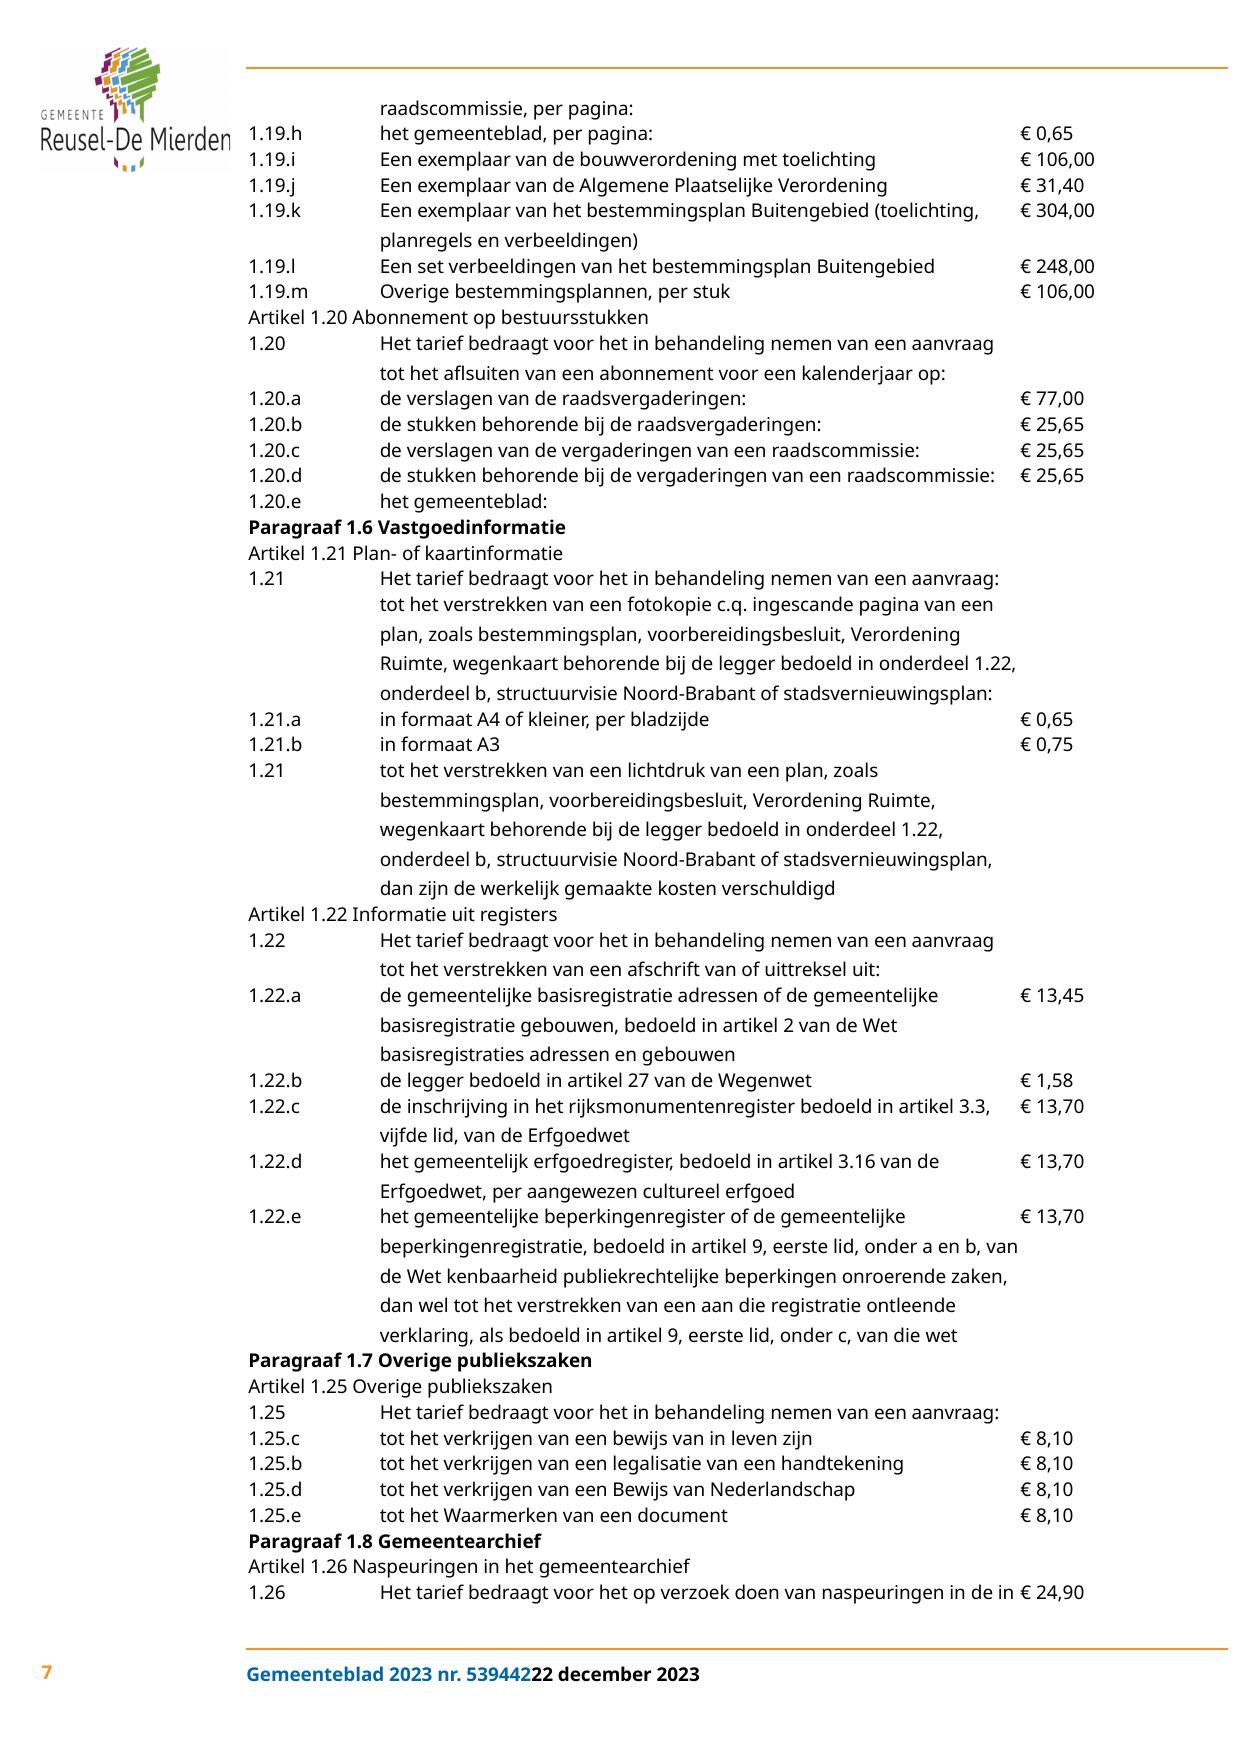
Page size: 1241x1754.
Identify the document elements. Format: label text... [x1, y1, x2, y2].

table_cell € 304,00 [1020, 198, 1152, 253]
table_cell het gemeenteblad, per pagina: [380, 121, 1020, 146]
table_cell Paragraaf 1.8 Gemeentearchief [248, 1528, 1020, 1553]
table_cell Artikel 1.22 Informatie uit registers [248, 901, 1020, 927]
table_cell Een exemplaar van de Algemene Plaatselijke Verordening [380, 172, 1020, 198]
table_cell [1020, 95, 1152, 121]
table_cell 1.25.e [248, 1502, 379, 1528]
table_cell Artikel 1.20 Abonnement op bestuursstukken [248, 305, 1020, 330]
table_cell 1.21.a [248, 706, 379, 732]
table_cell 1.22.b [248, 1067, 379, 1093]
table_cell 1.21 [248, 566, 379, 591]
table_cell € 1,58 [1020, 1067, 1152, 1093]
table_cell [1020, 330, 1152, 386]
table_cell 1.22.e [248, 1204, 379, 1348]
table_cell [1020, 1554, 1152, 1579]
table_cell tot het verstrekken van een lichtdruk van een plan, zoals bestemmingsplan, voorbereidingsbesluit, Verordening Ruimte, wegenkaart behorende bij de legger bedoeld in onderdeel 1.22, onderdeel b, structuurvisie Noord-Brabant of stadsvernieuwingsplan, dan zijn de werkelijk gemaakte kosten verschuldigd [380, 757, 1020, 901]
table_cell Het tarief bedraagt voor het op verzoek doen van naspeuringen in de in [380, 1579, 1020, 1605]
table_cell 1.22.d [248, 1148, 379, 1204]
table_cell Een set verbeeldingen van het bestemmingsplan Buitengebied [380, 253, 1020, 279]
table_cell 1.20.c [248, 437, 379, 463]
table_cell [1020, 514, 1152, 540]
table_cell Het tarief bedraagt voor het in behandeling nemen van een aanvraag: [380, 566, 1020, 591]
table_cell 1.22 [248, 927, 379, 982]
table_cell 1.20.e [248, 489, 379, 514]
table_cell 1.19.k [248, 198, 379, 253]
table_cell Overige bestemmingsplannen, per stuk [380, 279, 1020, 304]
table_cell tot het verkrijgen van een bewijs van in leven zijn [380, 1425, 1020, 1451]
table_cell € 8,10 [1020, 1451, 1152, 1476]
table_cell [1020, 1348, 1152, 1373]
table_cell 1.19.m [248, 279, 379, 304]
table_cell [1020, 489, 1152, 514]
table_cell Artikel 1.21 Plan- of kaartinformatie [248, 540, 1020, 566]
table_cell € 31,40 [1020, 172, 1152, 198]
table_cell tot het verkrijgen van een legalisatie van een handtekening [380, 1451, 1020, 1476]
table_cell € 8,10 [1020, 1502, 1152, 1528]
table_cell de verslagen van de raadsvergaderingen: [380, 386, 1020, 411]
picture [41, 47, 231, 172]
table_cell 1.22.a [248, 983, 379, 1067]
table_cell de stukken behorende bij de raadsvergaderingen: [380, 411, 1020, 437]
table_cell € 106,00 [1020, 146, 1152, 172]
table_cell [248, 95, 379, 121]
table_cell 1.25.d [248, 1476, 379, 1502]
table_cell 1.20.a [248, 386, 379, 411]
table_cell Het tarief bedraagt voor het in behandeling nemen van een aanvraag: [380, 1399, 1020, 1425]
table_cell 1.19.i [248, 146, 379, 172]
table_cell € 25,65 [1020, 437, 1152, 463]
table_cell de gemeentelijke basisregistratie adressen of de gemeentelijke basisregistratie gebouwen, bedoeld in artikel 2 van de Wet basisregistraties adressen en gebouwen [380, 983, 1020, 1067]
table_cell € 77,00 [1020, 386, 1152, 411]
table_cell 1.21 [248, 757, 379, 901]
table_cell € 24,90 [1020, 1579, 1152, 1605]
table_cell € 248,00 [1020, 253, 1152, 279]
table_cell [1020, 1528, 1152, 1553]
table_cell 1.25.c [248, 1425, 379, 1451]
table_cell € 13,70 [1020, 1093, 1152, 1148]
table_cell tot het Waarmerken van een document [380, 1502, 1020, 1528]
table_cell 1.22.c [248, 1093, 379, 1148]
table_cell [1020, 305, 1152, 330]
table_cell € 13,45 [1020, 983, 1152, 1067]
table_cell [1020, 901, 1152, 927]
table_cell € 25,65 [1020, 411, 1152, 437]
table_cell 1.20 [248, 330, 379, 386]
table_cell € 106,00 [1020, 279, 1152, 304]
table_cell Paragraaf 1.7 Overige publiekszaken [248, 1348, 1020, 1373]
table_cell in formaat A4 of kleiner, per bladzijde [380, 706, 1020, 732]
table_cell het gemeentelijk erfgoedregister, bedoeld in artikel 3.16 van de Erfgoedwet, per aangewezen cultureel erfgoed [380, 1148, 1020, 1204]
table_cell Artikel 1.25 Overige publiekszaken [248, 1374, 1020, 1399]
table_cell Artikel 1.26 Naspeuringen in het gemeentearchief [248, 1554, 1020, 1579]
table_cell [1020, 591, 1152, 706]
table_cell [1020, 566, 1152, 591]
table_cell [248, 591, 379, 706]
table_cell 1.26 [248, 1579, 379, 1605]
table_cell € 8,10 [1020, 1425, 1152, 1451]
table_cell de inschrijving in het rijksmonumentenregister bedoeld in artikel 3.3, vijfde lid, van de Erfgoedwet [380, 1093, 1020, 1148]
table_cell Een exemplaar van het bestemmingsplan Buitengebied (toelichting, planregels en verbeeldingen) [380, 198, 1020, 253]
table_cell [1020, 1399, 1152, 1425]
table_cell Paragraaf 1.6 Vastgoedinformatie [248, 514, 1020, 540]
table_cell 1.19.j [248, 172, 379, 198]
table_cell € 25,65 [1020, 463, 1152, 488]
table_cell 1.21.b [248, 732, 379, 757]
table_cell [1020, 1374, 1152, 1399]
table_cell tot het verkrijgen van een Bewijs van Nederlandschap [380, 1476, 1020, 1502]
table_cell € 8,10 [1020, 1476, 1152, 1502]
table_cell [1020, 927, 1152, 982]
table_cell het gemeentelijke beperkingenregister of de gemeentelijke beperkingenregistratie, bedoeld in artikel 9, eerste lid, onder a en b, van de Wet kenbaarheid publiekrechtelijke beperkingen onroerende zaken, dan wel tot het verstrekken van een aan die registratie ontleende verklaring, als bedoeld in artikel 9, eerste lid, onder c, van die wet [380, 1204, 1020, 1348]
table_cell in formaat A3 [380, 732, 1020, 757]
table_cell 1.19.h [248, 121, 379, 146]
table_cell [1020, 540, 1152, 566]
table_cell de legger bedoeld in artikel 27 van de Wegenwet [380, 1067, 1020, 1093]
table_cell € 0,65 [1020, 706, 1152, 732]
table_cell 1.20.d [248, 463, 379, 488]
table_cell Het tarief bedraagt voor het in behandeling nemen van een aanvraag tot het aflsuiten van een abonnement voor een kalenderjaar op: [380, 330, 1020, 386]
table_cell € 0,65 [1020, 121, 1152, 146]
table_cell 1.25.b [248, 1451, 379, 1476]
table_cell € 13,70 [1020, 1148, 1152, 1204]
table_cell de stukken behorende bij de vergaderingen van een raadscommissie: [380, 463, 1020, 488]
table_cell € 13,70 [1020, 1204, 1152, 1348]
table_cell het gemeenteblad: [380, 489, 1020, 514]
table_cell tot het verstrekken van een fotokopie c.q. ingescande pagina van een plan, zoals bestemmingsplan, voorbereidingsbesluit, Verordening Ruimte, wegenkaart behorende bij de legger bedoeld in onderdeel 1.22, onderdeel b, structuurvisie Noord-Brabant of stadsvernieuwingsplan: [380, 591, 1020, 706]
table_cell Een exemplaar van de bouwverordening met toelichting [380, 146, 1020, 172]
table_cell € 0,75 [1020, 732, 1152, 757]
table_cell de verslagen van de vergaderingen van een raadscommissie: [380, 437, 1020, 463]
table_cell 1.25 [248, 1399, 379, 1425]
table_cell 1.19.l [248, 253, 379, 279]
table_cell 1.20.b [248, 411, 379, 437]
table_cell Het tarief bedraagt voor het in behandeling nemen van een aanvraag tot het verstrekken van een afschrift van of uittreksel uit: [380, 927, 1020, 982]
table_cell raadscommissie, per pagina: [380, 95, 1020, 121]
table_cell [1020, 757, 1152, 901]
